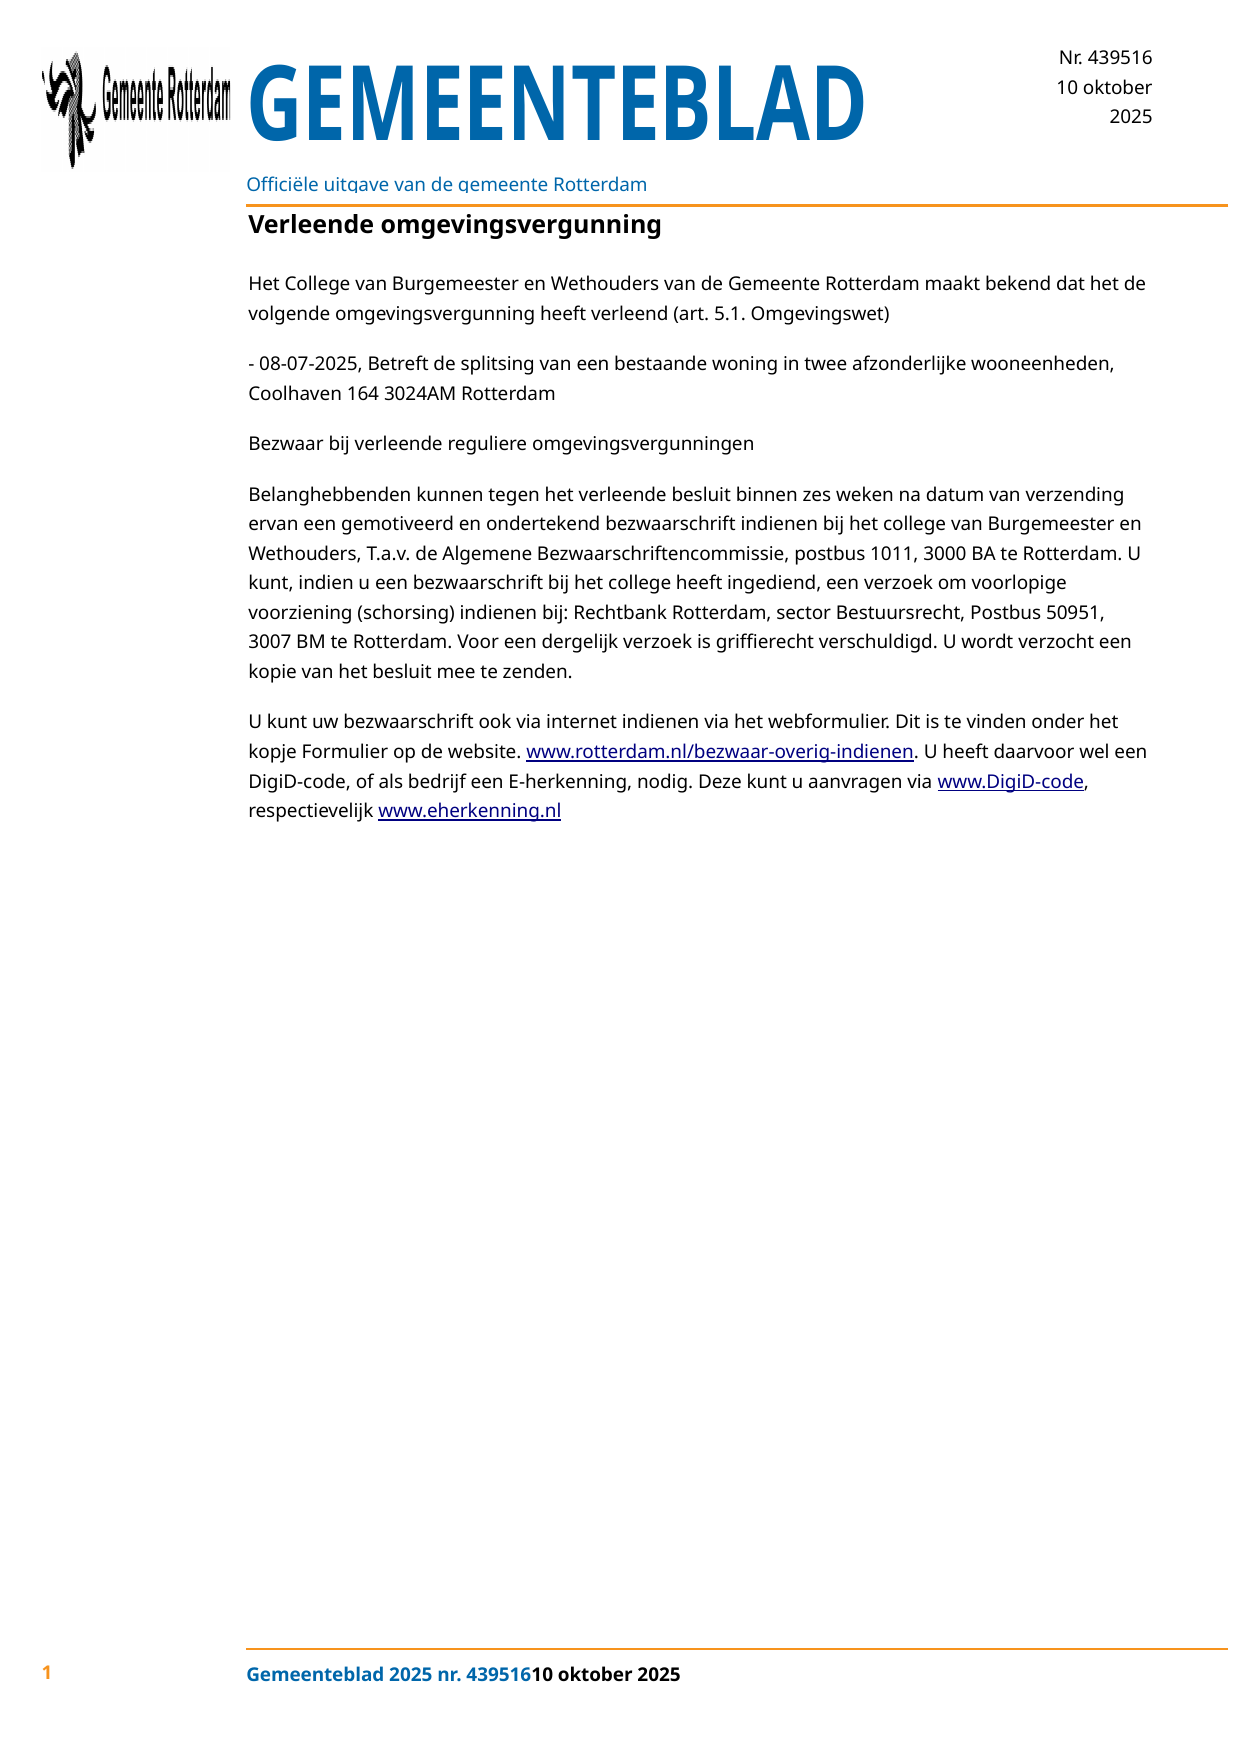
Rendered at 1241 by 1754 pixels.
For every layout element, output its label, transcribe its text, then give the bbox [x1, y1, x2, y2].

text Verleende omgevingsvergunning [248, 207, 1152, 241]
text Het College van Burgemeester en Wethouders van de Gemeente Rotterdam maakt bekend dat het de volgende omgevingsvergunning heeft verleend (art. 5.1. Omgevingswet) [248, 270, 1152, 326]
text Belanghebbenden kunnen tegen het verleende besluit binnen zes weken na datum van verzending ervan een gemotiveerd en ondertekend bezwaarschrift indienen bij het college van Burgemeester en Wethouders, T.a.v. de Algemene Bezwaarschriftencommissie, postbus 1011, 3000 BA te Rotterdam. U kunt, indien u een bezwaarschrift bij het college heeft ingediend, een verzoek om voorlopige voorziening (schorsing) indienen bij: Rechtbank Rotterdam, sector Bestuursrecht, Postbus 50951, 3007 BM te Rotterdam. Voor een dergelijk verzoek is griffierecht verschuldigd. U wordt verzocht een kopie van het besluit mee te zenden. [248, 481, 1152, 684]
text Bezwaar bij verleende reguliere omgevingsvergunningen [248, 430, 1152, 456]
text - 08-07-2025, Betreft de splitsing van een bestaande woning in twee afzonderlijke wooneenheden, Coolhaven 164 3024AM Rotterdam [248, 350, 1152, 406]
text U kunt uw bezwaarschrift ook via internet indienen via het webformulier. Dit is te vinden onder het kopje Formulier op de website. www.rotterdam.nl/bezwaar-overig-indienen. U heeft daarvoor wel een DigiD-code, of als bedrijf een E-herkenning, nodig. Deze kunt u aanvragen via www.DigiD-code, respectievelijk www.eherkenning.nl [248, 709, 1152, 823]
picture [41, 47, 231, 172]
